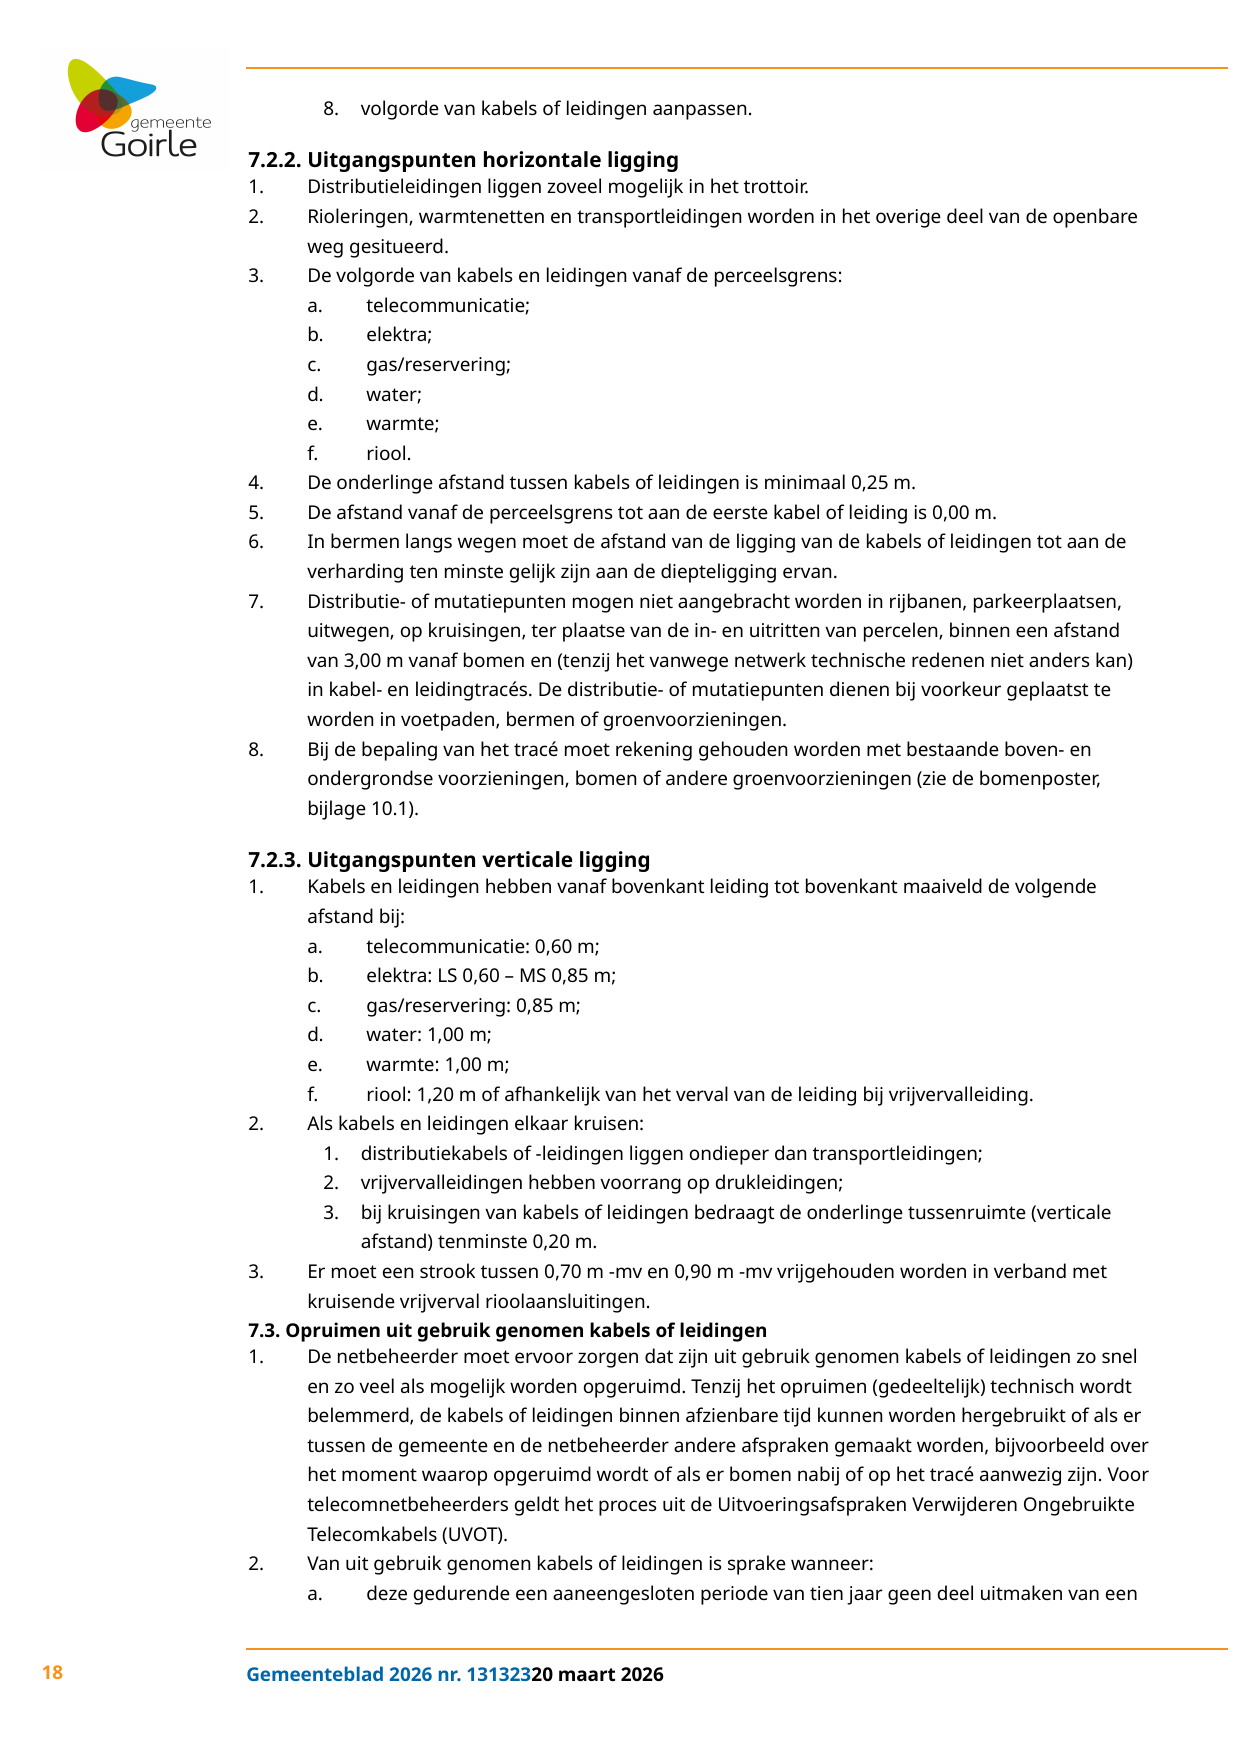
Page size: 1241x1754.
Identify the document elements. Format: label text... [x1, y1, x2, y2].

list water; [307, 381, 1152, 406]
picture [41, 47, 231, 172]
list gas/reservering; [307, 351, 1152, 377]
list gas/reservering: 0,85 m; [307, 992, 1152, 1018]
text 7.2.3. Uitgangspunten verticale ligging [248, 845, 1152, 874]
list Er moet een strook tussen 0,70 m -mv en 0,90 m -mv vrijgehouden worden in verband met kruisende vrijverval rioolaansluitingen. [248, 1258, 1152, 1314]
list Distributie- of mutatiepunten mogen niet aangebracht worden in rijbanen, parkeerplaatsen, uitwegen, op kruisingen, ter plaatse van de in- en uitritten van percelen, binnen een afstand van 3,00 m vanaf bomen en (tenzij het vanwege netwerk technische redenen niet anders kan) in kabel- en leidingtracés. De distributie- of mutatiepunten dienen bij voorkeur geplaatst te worden in voetpaden, bermen of groenvoorzieningen. [248, 588, 1152, 732]
list water: 1,00 m; [307, 1022, 1152, 1047]
list volgorde van kabels of leidingen aanpassen. [323, 95, 1152, 121]
list telecommunicatie: 0,60 m; [307, 933, 1152, 959]
list warmte; [307, 410, 1152, 436]
text 7.3. Opruimen uit gebruik genomen kabels of leidingen [248, 1317, 1152, 1343]
list In bermen langs wegen moet de afstand van de ligging van de kabels of leidingen tot aan de verharding ten minste gelijk zijn aan de diepteligging ervan. [248, 529, 1152, 584]
list De netbeheerder moet ervoor zorgen dat zijn uit gebruik genomen kabels of leidingen zo snel en zo veel als mogelijk worden opgeruimd. Tenzij het opruimen (gedeeltelijk) technisch wordt belemmerd, de kabels of leidingen binnen afzienbare tijd kunnen worden hergebruikt of als er tussen de gemeente en de netbeheerder andere afspraken gemaakt worden, bijvoorbeeld over het moment waarop opgeruimd wordt of als er bomen nabij of op het tracé aanwezig zijn. Voor telecomnetbeheerders geldt het proces uit de Uitvoeringsafspraken Verwijderen Ongebruikte Telecomkabels (UVOT). [248, 1343, 1152, 1546]
list riool. [307, 440, 1152, 466]
list Kabels en leidingen hebben vanaf bovenkant leiding tot bovenkant maaiveld de volgende afstand bij: [248, 874, 1152, 929]
list bij kruisingen van kabels of leidingen bedraagt de onderlinge tussenruimte (verticale afstand) tenminste 0,20 m. [323, 1199, 1152, 1254]
list elektra: LS 0,60 – MS 0,85 m; [307, 962, 1152, 988]
list warmte: 1,00 m; [307, 1051, 1152, 1077]
list Van uit gebruik genomen kabels of leidingen is sprake wanneer: [248, 1550, 1152, 1576]
list Als kabels en leidingen elkaar kruisen: [248, 1110, 1152, 1136]
list deze gedurende een aaneengesloten periode van tien jaar geen deel uitmaken van een [307, 1580, 1152, 1606]
list Bij de bepaling van het tracé moet rekening gehouden worden met bestaande boven- en ondergrondse voorzieningen, bomen of andere groenvoorzieningen (zie de bomenposter, bijlage 10.1). [248, 736, 1152, 821]
list telecommunicatie; [307, 292, 1152, 318]
text 7.2.2. Uitgangspunten horizontale ligging [248, 145, 1152, 174]
list De volgorde van kabels en leidingen vanaf de perceelsgrens: [248, 262, 1152, 288]
list Rioleringen, warmtenetten en transportleidingen worden in het overige deel van de openbare weg gesitueerd. [248, 203, 1152, 258]
list distributiekabels of -leidingen liggen ondieper dan transportleidingen; [323, 1140, 1152, 1166]
list elektra; [307, 322, 1152, 347]
list De afstand vanaf de perceelsgrens tot aan de eerste kabel of leiding is 0,00 m. [248, 499, 1152, 525]
list De onderlinge afstand tussen kabels of leidingen is minimaal 0,25 m. [248, 469, 1152, 495]
list Distributieleidingen liggen zoveel mogelijk in het trottoir. [248, 174, 1152, 199]
list riool: 1,20 m of afhankelijk van het verval van de leiding bij vrijvervalleiding. [307, 1081, 1152, 1107]
list vrijvervalleidingen hebben voorrang op drukleidingen; [323, 1169, 1152, 1195]
